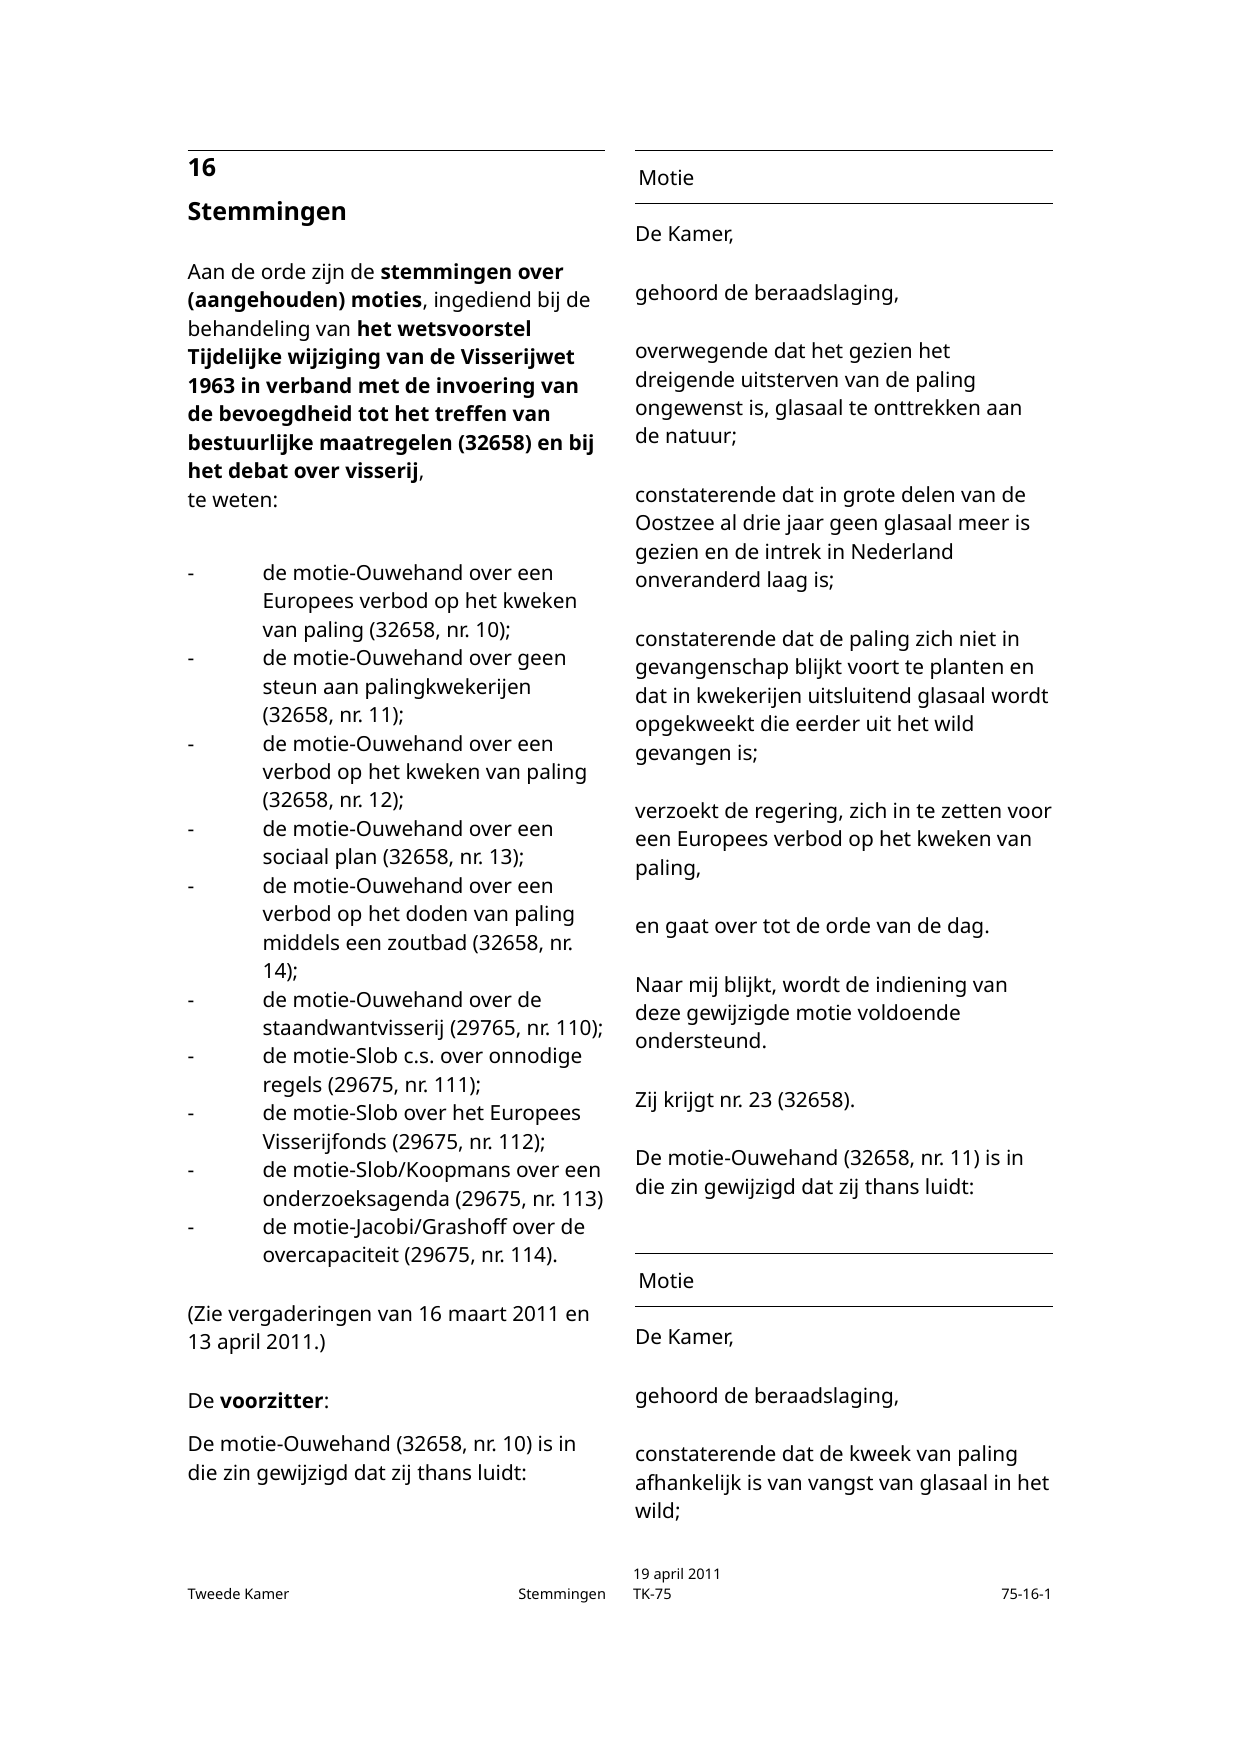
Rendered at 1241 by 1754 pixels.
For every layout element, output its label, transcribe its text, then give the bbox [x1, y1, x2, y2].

list de motie-Ouwehand over een verbod op het doden van paling middels een zoutbad (32658, nr. 14); [187, 871, 605, 985]
text Naar mij blijkt, wordt de indiening van deze gewijzigde motie voldoende ondersteund. [635, 970, 1053, 1055]
list de motie-Ouwehand over de staandwantvisserij (29765, nr. 110); [187, 985, 605, 1042]
list de motie-Ouwehand over een verbod op het kweken van paling (32658, nr. 12); [187, 729, 605, 814]
text constaterende dat de paling zich niet in gevangenschap blijkt voort te planten en dat in kwekerijen uitsluitend glasaal wordt opgekweekt die eerder uit het wild gevangen is; [635, 624, 1053, 766]
list de motie-Slob c.s. over onnodige regels (29675, nr. 111); [187, 1042, 605, 1098]
text Zij krijgt nr. 23 (32658). [635, 1085, 1053, 1113]
text verzoekt de regering, zich in te zetten voor een Europees verbod op het kweken van paling, [635, 796, 1053, 881]
text De Kamer, [635, 1322, 1053, 1351]
text (Zie vergaderingen van 16 maart 2011 en 13 april 2011.) [187, 1299, 605, 1356]
text 16 [187, 151, 605, 184]
text en gaat over tot de orde van de dag. [635, 911, 1053, 940]
text constaterende dat de kweek van paling afhankelijk is van vangst van glasaal in het wild; [635, 1439, 1053, 1524]
text gehoord de beraadslaging, [635, 1381, 1053, 1409]
text De voorzitter: [187, 1386, 605, 1414]
text te weten: [187, 485, 605, 513]
text De motie-Ouwehand (32658, nr. 10) is in die zin gewijzigd dat zij thans luidt: [187, 1429, 605, 1486]
subtitle Motie [635, 151, 1053, 203]
list de motie-Jacobi/Grashoff over de overcapaciteit (29675, nr. 114). [187, 1212, 605, 1269]
text Aan de orde zijn de stemmingen over (aangehouden) moties, ingediend bij de behandeling van het wetsvoorstel Tijdelijke wijziging van de Visserijwet 1963 in verband met de invoering van de bevoegdheid tot het treffen van bestuurlijke maatregelen (32658) en bij het debat over visserij, [187, 257, 605, 485]
list de motie-Ouwehand over een sociaal plan (32658, nr. 13); [187, 814, 605, 871]
text De motie-Ouwehand (32658, nr. 11) is in die zin gewijzigd dat zij thans luidt: [635, 1143, 1053, 1200]
list de motie-Ouwehand over geen steun aan palingkwekerijen (32658, nr. 11); [187, 643, 605, 729]
list de motie-Slob over het Europees Visserijfonds (29675, nr. 112); [187, 1098, 605, 1155]
text overwegende dat het gezien het dreigende uitsterven van de paling ongewenst is, glasaal te onttrekken aan de natuur; [635, 336, 1053, 450]
list de motie-Slob/Koopmans over een onderzoeksagenda (29675, nr. 113) [187, 1155, 605, 1212]
list de motie-Ouwehand over een Europees verbod op het kweken van paling (32658, nr. 10); [187, 558, 605, 643]
text De Kamer, [635, 219, 1053, 248]
text constaterende dat in grote delen van de Oostzee al drie jaar geen glasaal meer is gezien en de intrek in Nederland onveranderd laag is; [635, 480, 1053, 594]
subtitle Motie [635, 1254, 1053, 1306]
text Stemmingen [187, 193, 605, 227]
text gehoord de beraadslaging, [635, 278, 1053, 306]
